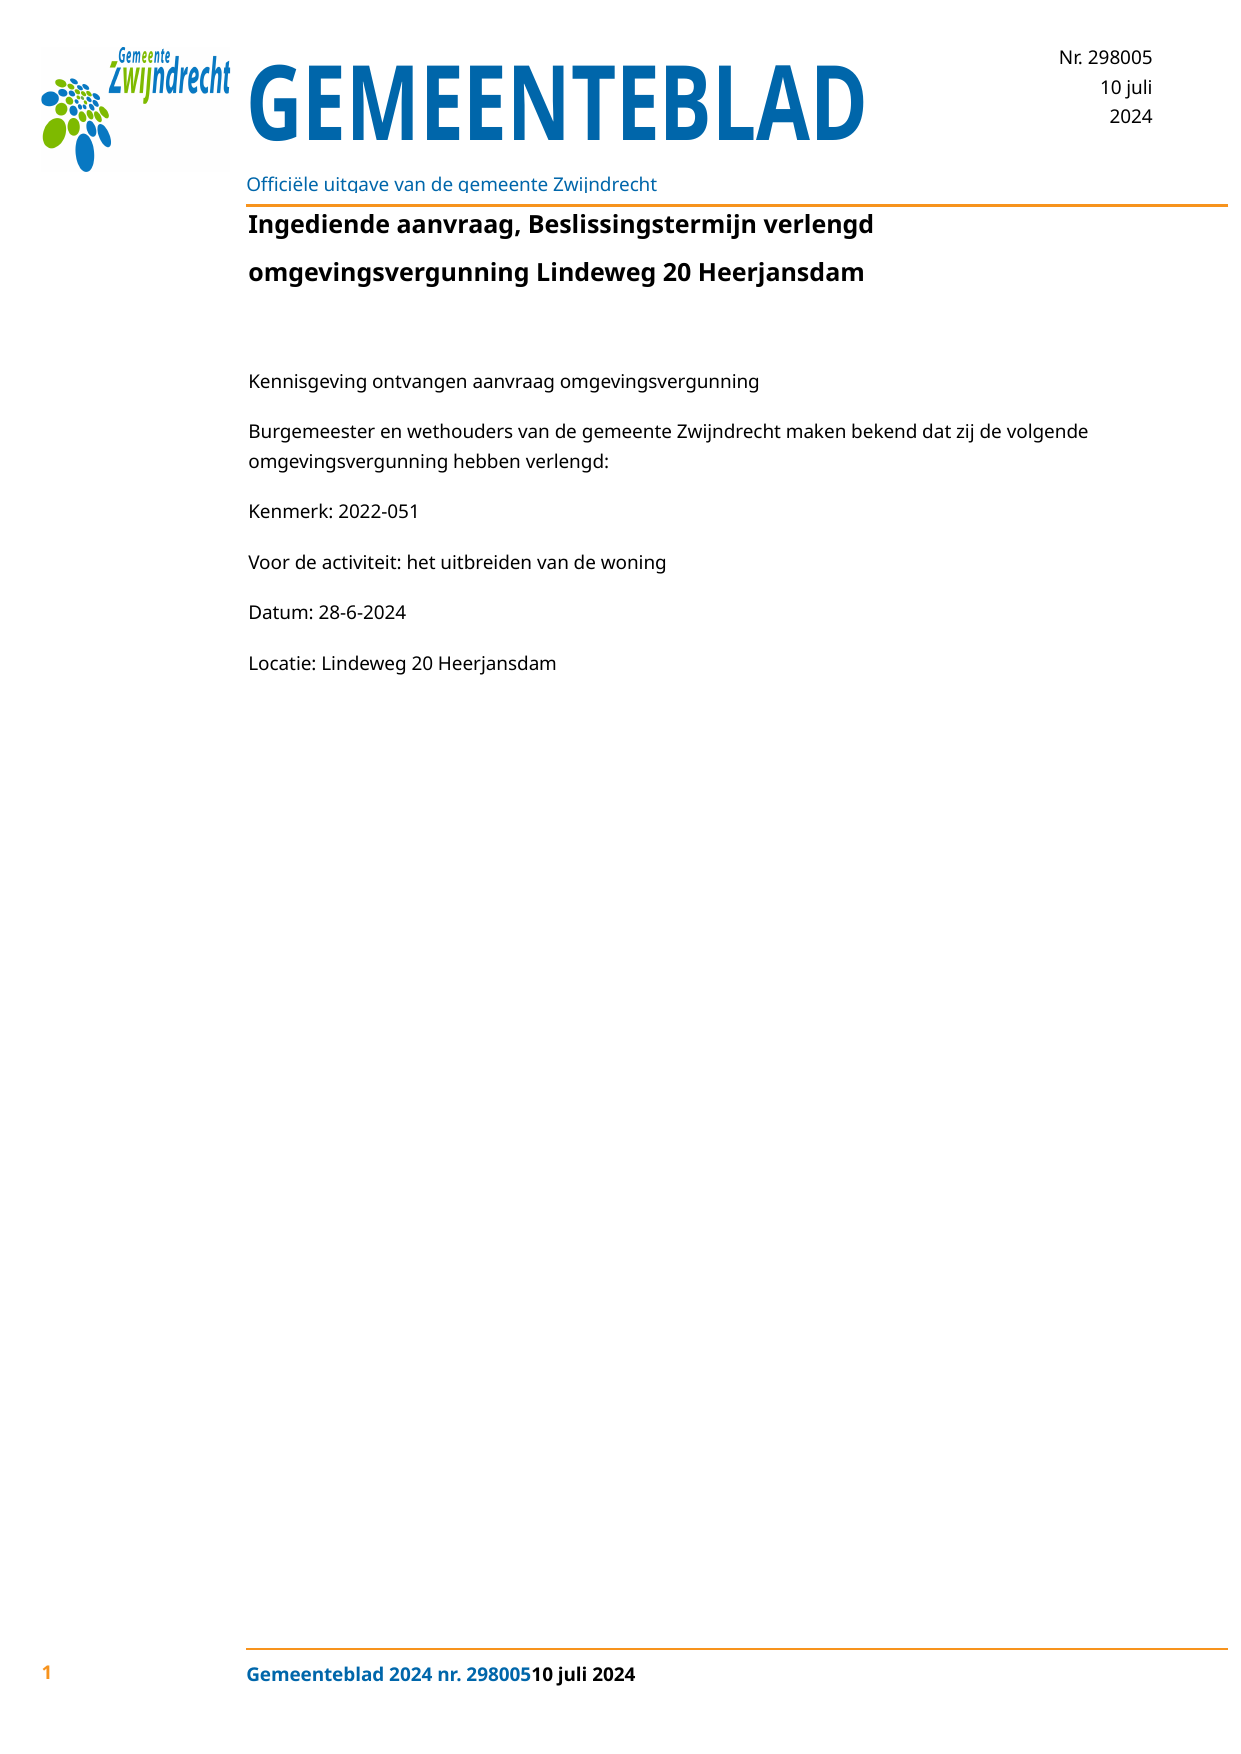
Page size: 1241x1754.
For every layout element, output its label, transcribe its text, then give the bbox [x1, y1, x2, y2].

text Kennisgeving ontvangen aanvraag omgevingsvergunning [248, 368, 1152, 394]
text Ingediende aanvraag, Beslissingstermijn verlengd omgevingsvergunning Lindeweg 20 Heerjansdam [248, 207, 1152, 288]
text Datum: 28-6-2024 [248, 599, 1152, 625]
text Locatie: Lindeweg 20 Heerjansdam [248, 650, 1152, 676]
text Kenmerk: 2022-051 [248, 499, 1152, 524]
text Voor de activiteit: het uitbreiden van de woning [248, 549, 1152, 575]
text Burgemeester en wethouders van de gemeente Zwijndrecht maken bekend dat zij de volgende omgevingsvergunning hebben verlengd: [248, 419, 1152, 474]
picture [41, 47, 231, 172]
